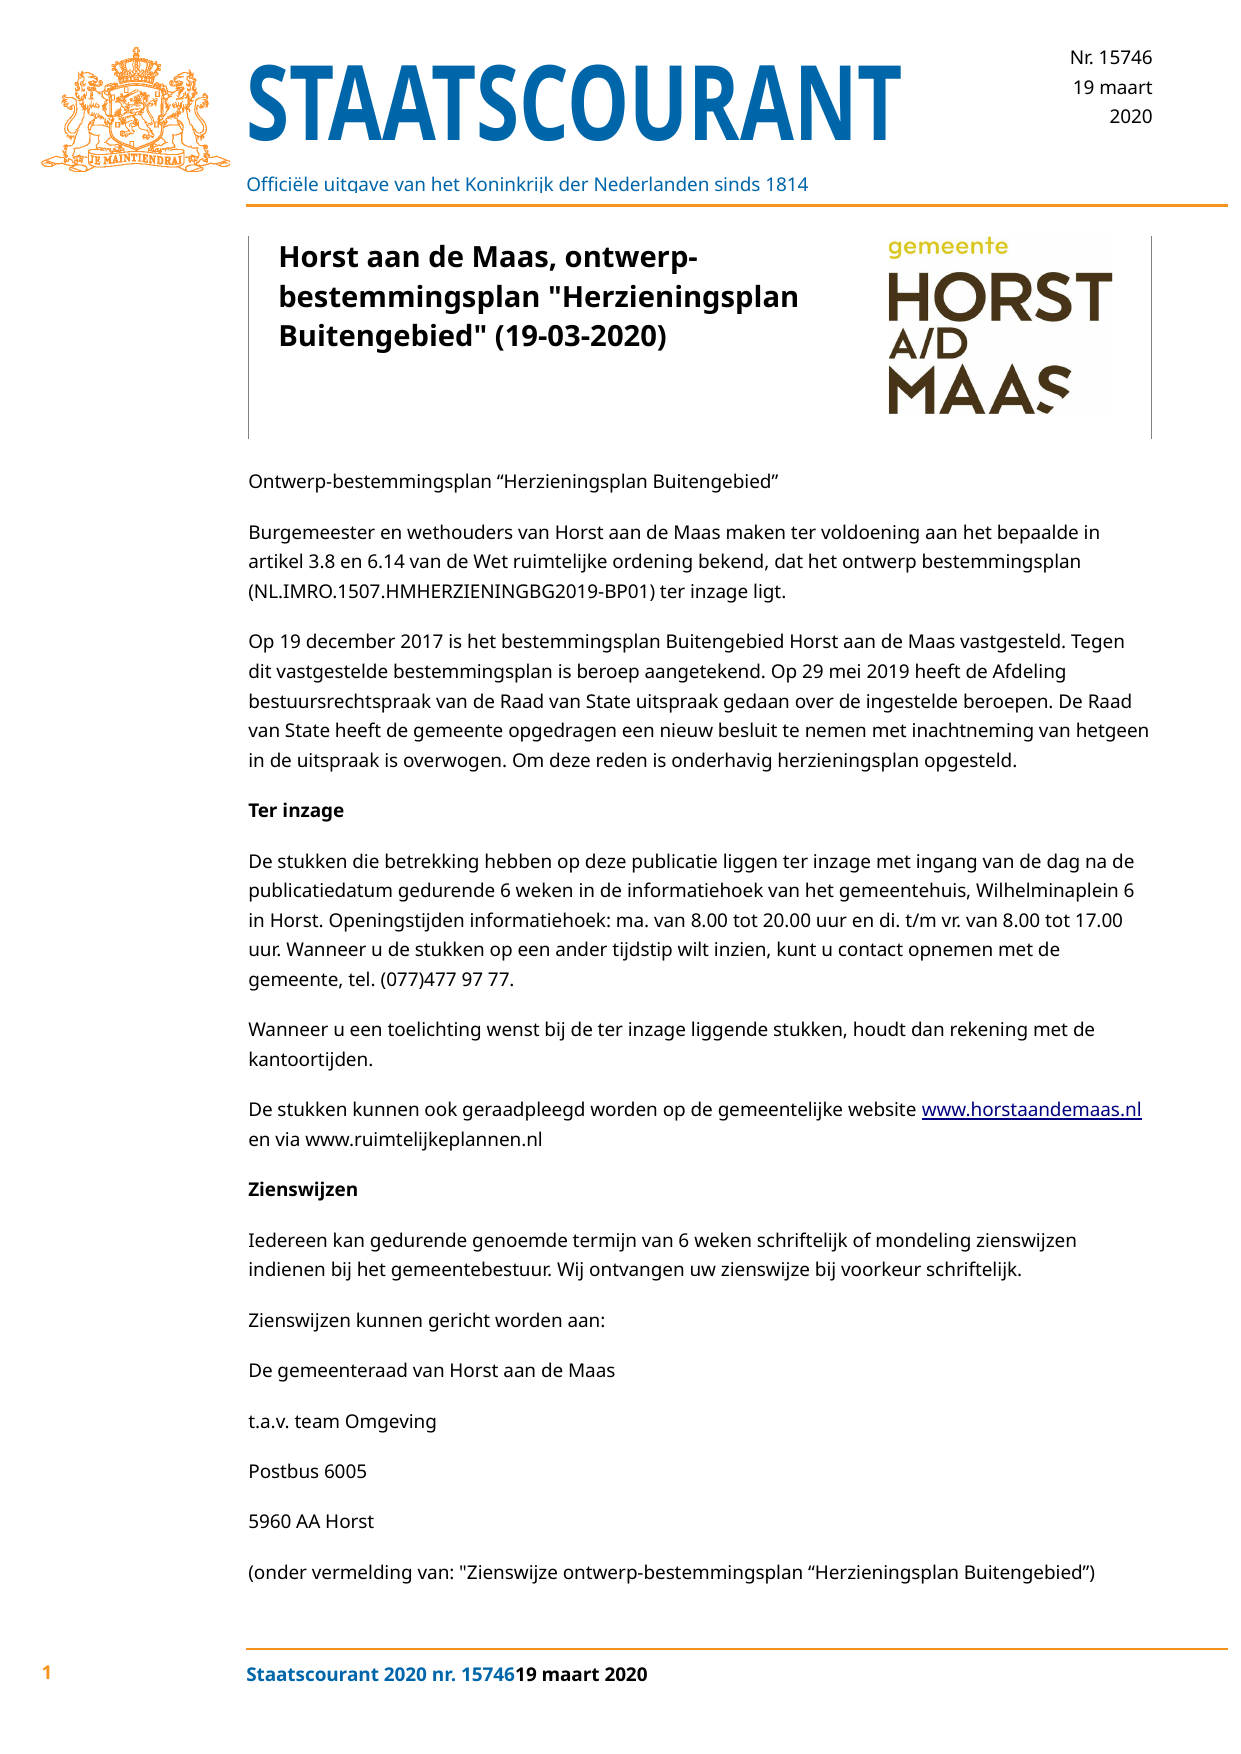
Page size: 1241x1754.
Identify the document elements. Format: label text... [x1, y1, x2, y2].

text De gemeenteraad van Horst aan de Maas [248, 1357, 1152, 1383]
picture [888, 236, 1113, 414]
table_header Horst aan de Maas, ontwerp-bestemmingsplan "Herzieningsplan Buitengebied" (19-03-2020) [249, 236, 850, 439]
text Zienswijzen kunnen gericht worden aan: [248, 1307, 1152, 1333]
text Zienswijzen [248, 1177, 1152, 1202]
text Postbus 6005 [248, 1458, 1152, 1484]
text Burgemeester en wethouders van Horst aan de Maas maken ter voldoening aan het bepaalde in artikel 3.8 en 6.14 van de Wet ruimtelijke ordening bekend, dat het ontwerp bestemmingsplan (NL.IMRO.1507.HMHERZIENINGBG2019-BP01) ter inzage ligt. [248, 519, 1152, 604]
table_header [850, 236, 888, 413]
text De stukken kunnen ook geraadpleegd worden op de gemeentelijke website www.horstaandemaas.nl en via www.ruimtelijkeplannen.nl [248, 1097, 1152, 1152]
text Ontwerp-bestemmingsplan “Herzieningsplan Buitengebied” [248, 469, 1152, 494]
text Ter inzage [248, 797, 1152, 823]
table_header [850, 414, 1151, 439]
text Wanneer u een toelichting wenst bij de ter inzage liggende stukken, houdt dan rekening met de kantoortijden. [248, 1017, 1152, 1072]
text (onder vermelding van: "Zienswijze ontwerp-bestemmingsplan “Herzieningsplan Buitengebied”) [248, 1559, 1152, 1585]
text Iedereen kan gedurende genoemde termijn van 6 weken schriftelijk of mondeling zienswijzen indienen bij het gemeentebestuur. Wij ontvangen uw zienswijze bij voorkeur schriftelijk. [248, 1227, 1152, 1282]
text 5960 AA Horst [248, 1509, 1152, 1534]
text Op 19 december 2017 is het bestemmingsplan Buitengebied Horst aan de Maas vastgesteld. Tegen dit vastgestelde bestemmingsplan is beroep aangetekend. Op 29 mei 2019 heeft de Afdeling bestuursrechtspraak van de Raad van State uitspraak gedaan over de ingestelde beroepen. De Raad van State heeft de gemeente opgedragen een nieuw besluit te nemen met inachtneming van hetgeen in de uitspraak is overwogen. Om deze reden is onderhavig herzieningsplan opgesteld. [248, 629, 1152, 773]
picture [41, 47, 231, 172]
table_header [1113, 236, 1151, 413]
text t.a.v. team Omgeving [248, 1408, 1152, 1433]
text De stukken die betrekking hebben op deze publicatie liggen ter inzage met ingang van de dag na de publicatiedatum gedurende 6 weken in de informatiehoek van het gemeentehuis, Wilhelminaplein 6 in Horst. Openingstijden informatiehoek: ma. van 8.00 tot 20.00 uur en di. t/m vr. van 8.00 tot 17.00 uur. Wanneer u de stukken op een ander tijdstip wilt inzien, kunt u contact opnemen met de gemeente, tel. (077)477 97 77. [248, 848, 1152, 992]
